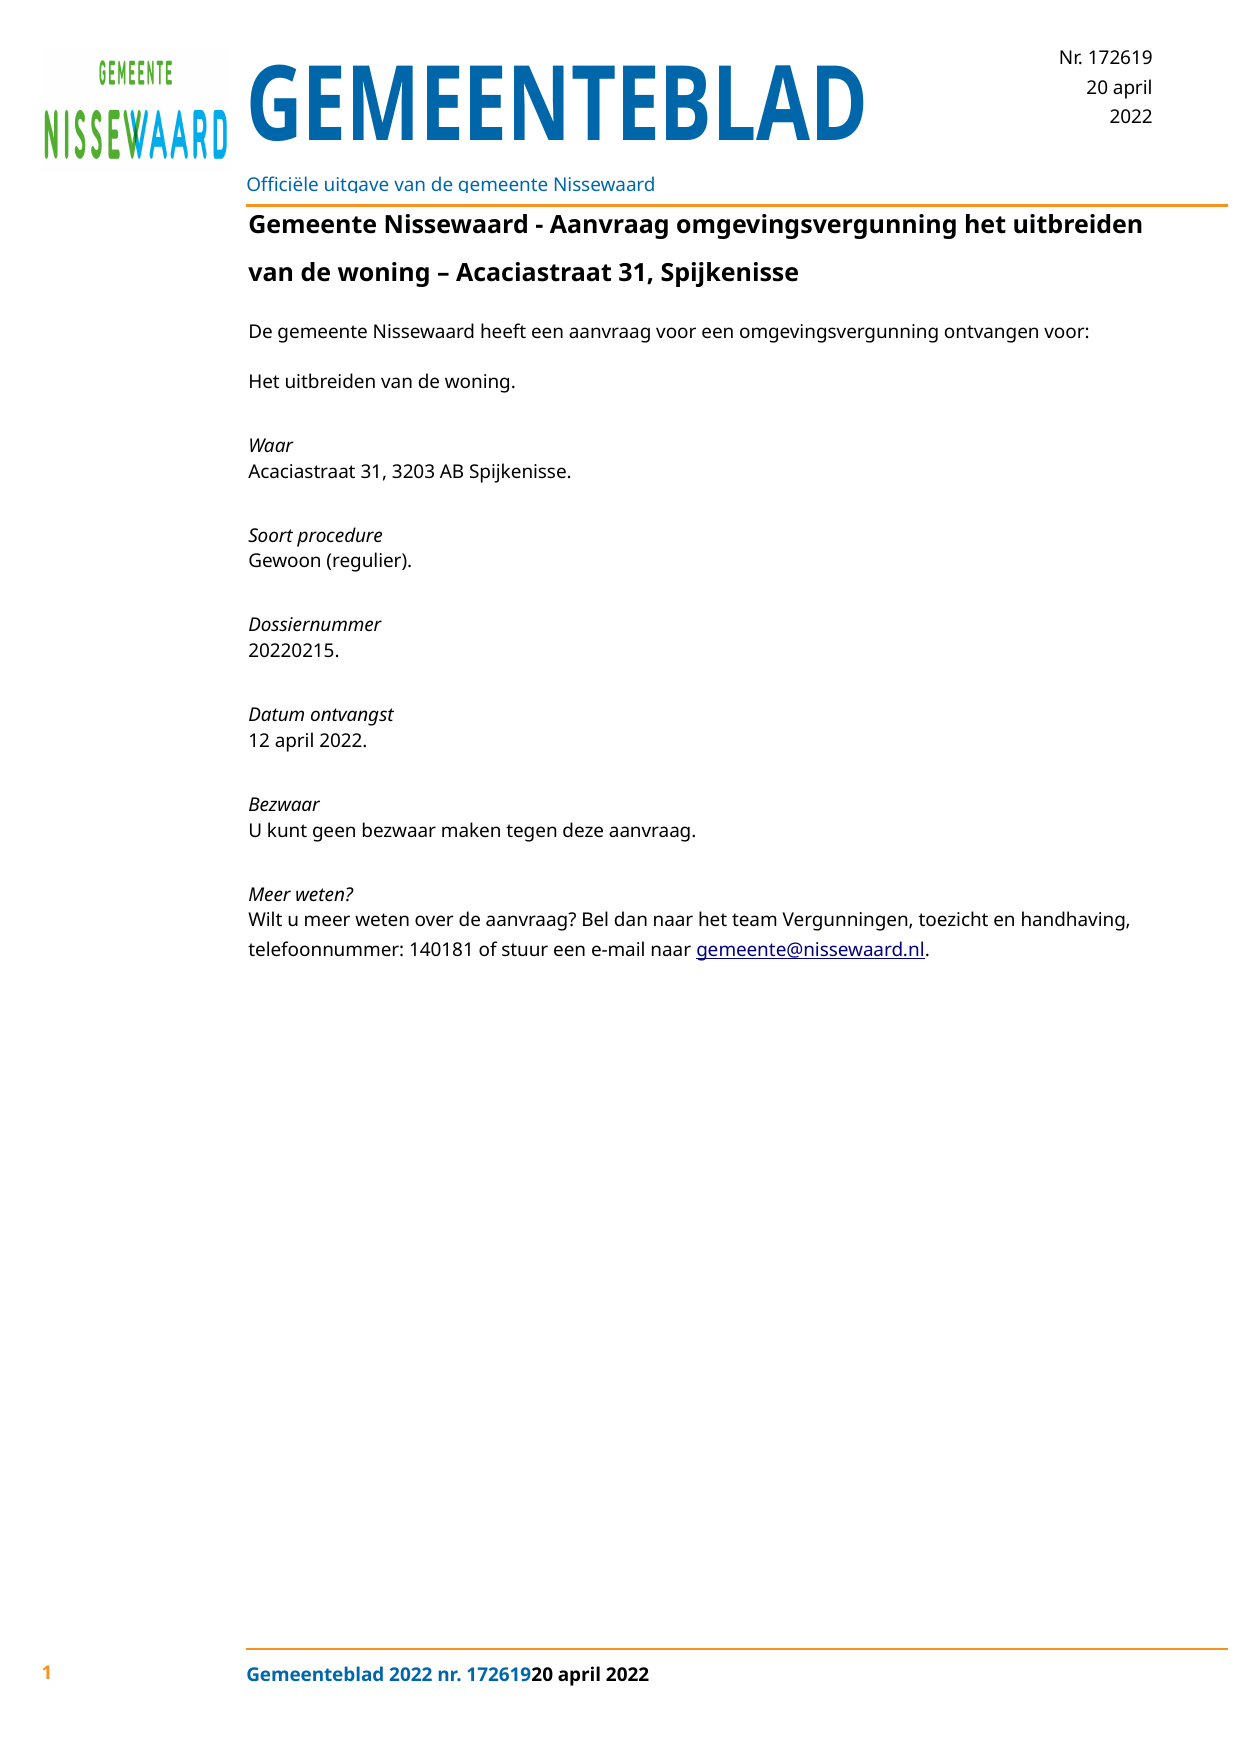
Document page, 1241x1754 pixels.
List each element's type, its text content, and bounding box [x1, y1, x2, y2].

text Het uitbreiden van de woning. [248, 368, 1152, 394]
text Wilt u meer weten over de aanvraag? Bel dan naar het team Vergunningen, toezicht en handhaving, telefoonnummer: 140181 of stuur een e-mail naar gemeente@nissewaard.nl. [248, 906, 1152, 962]
text Waar [248, 432, 1152, 458]
text U kunt geen bezwaar maken tegen deze aanvraag. [248, 817, 1152, 842]
text De gemeente Nissewaard heeft een aanvraag voor een omgevingsvergunning ontvangen voor: [248, 318, 1152, 344]
text Acaciastraat 31, 3203 AB Spijkenisse. [248, 458, 1152, 484]
text Datum ontvangst [248, 701, 1152, 727]
text Gemeente Nissewaard - Aanvraag omgevingsvergunning het uitbreiden van de woning – Acaciastraat 31, Spijkenisse [248, 207, 1152, 288]
text 20220215. [248, 637, 1152, 663]
text Dossiernummer [248, 612, 1152, 637]
text Meer weten? [248, 881, 1152, 906]
picture [41, 47, 231, 172]
text Gewoon (regulier). [248, 548, 1152, 573]
text Soort procedure [248, 522, 1152, 548]
text Bezwaar [248, 791, 1152, 817]
text 12 april 2022. [248, 727, 1152, 753]
